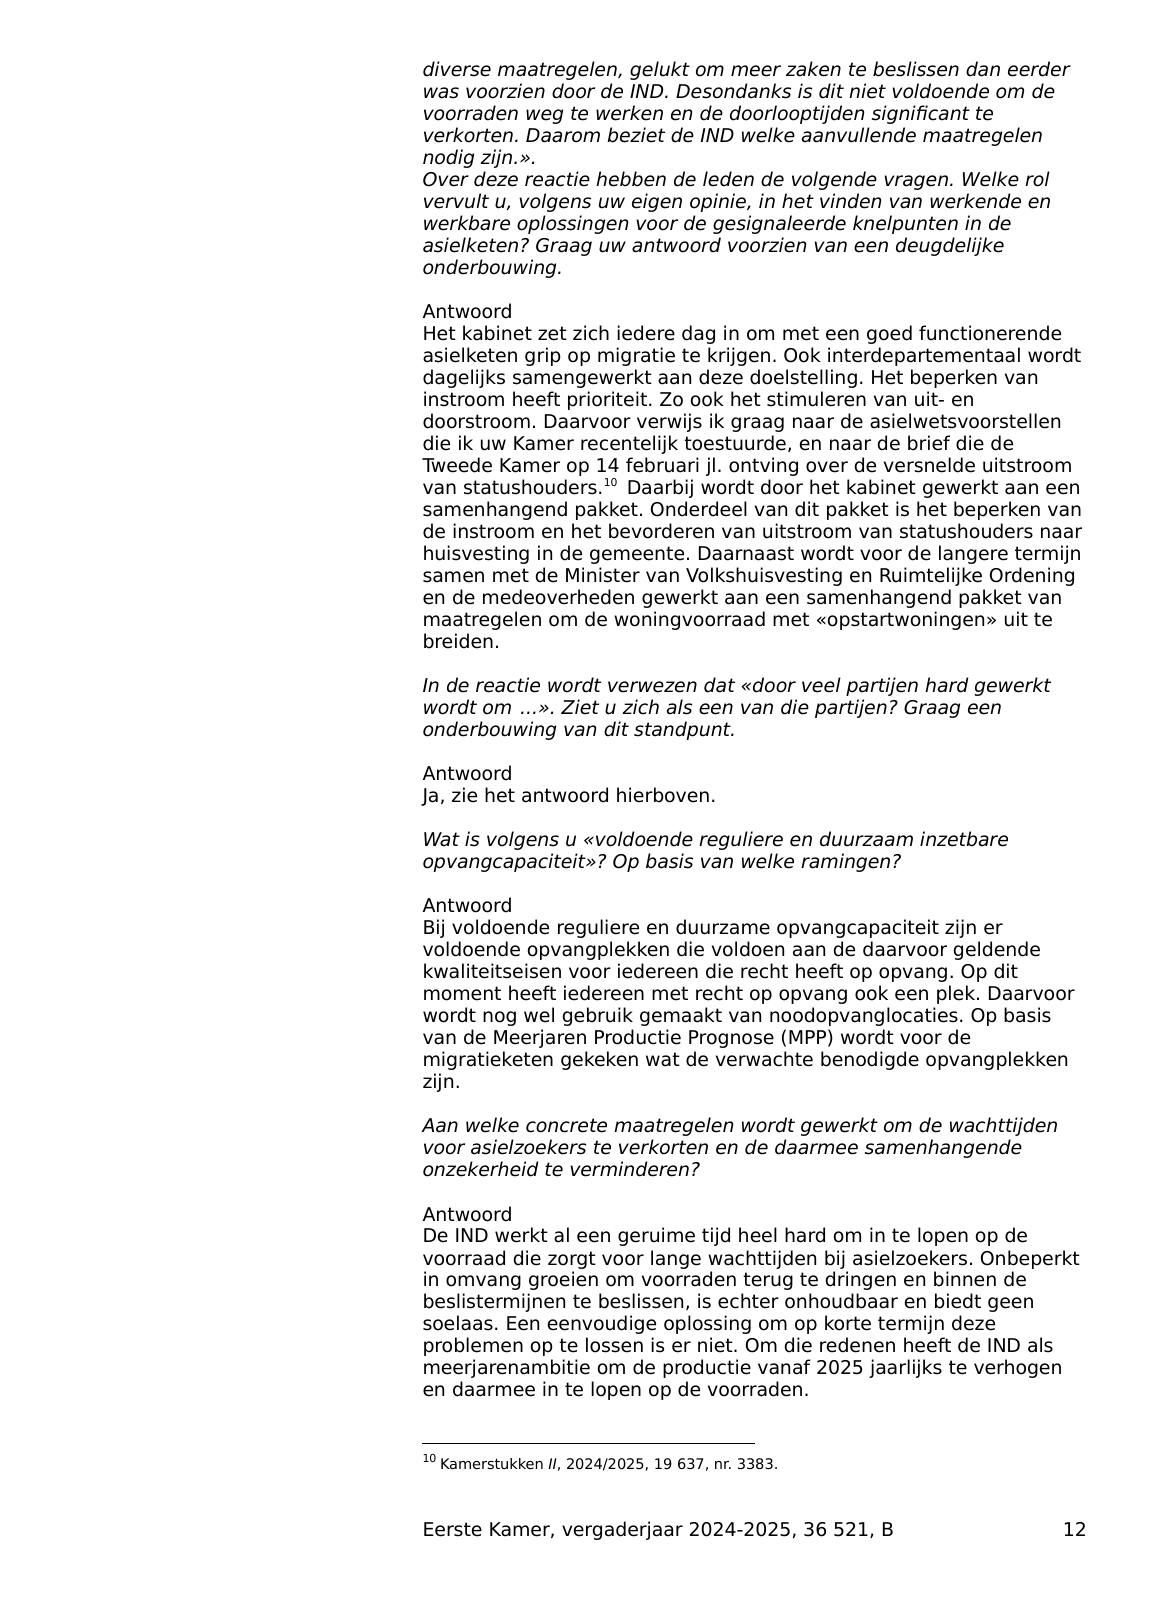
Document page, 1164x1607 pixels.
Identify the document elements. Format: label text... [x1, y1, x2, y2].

text Antwoord [422, 301, 1087, 323]
text De IND werkt al een geruime tijd heel hard om in te lopen op de voorraad die zorgt voor lange wachttijden bij asielzoekers. Onbeperkt in omvang groeien om voorraden terug te dringen en binnen de beslistermijnen te beslissen, is echter onhoudbaar en biedt geen soelaas. Een eenvoudige oplossing om op korte termijn deze problemen op te lossen is er niet. Om die redenen heeft de IND als meerjarenambitie om de productie vanaf 2025 jaarlijks te verhogen en daarmee in te lopen op de voorraden. [422, 1225, 1087, 1401]
text Kamerstukken II, 2024/2025, 19 637, nr. 3383. [422, 1452, 1087, 1474]
text Over deze reactie hebben de leden de volgende vragen. Welke rol vervult u, volgens uw eigen opinie, in het vinden van werkende en werkbare oplossingen voor de gesignaleerde knelpunten in de asielketen? Graag uw antwoord voorzien van een deugdelijke onderbouwing. [422, 169, 1087, 279]
text Bij voldoende reguliere en duurzame opvangcapaciteit zijn er voldoende opvangplekken die voldoen aan de daarvoor geldende kwaliteitseisen voor iedereen die recht heeft op opvang. Op dit moment heeft iedereen met recht op opvang ook een plek. Daarvoor wordt nog wel gebruik gemaakt van noodopvanglocaties. Op basis van de Meerjaren Productie Prognose (MPP) wordt voor de migratieketen gekeken wat de verwachte benodigde opvangplekken zijn. [422, 917, 1087, 1093]
text Ja, zie het antwoord hierboven. [422, 785, 1087, 807]
text Antwoord [422, 1203, 1087, 1225]
text Antwoord [422, 895, 1087, 917]
text Aan welke concrete maatregelen wordt gewerkt om de wachttijden voor asielzoekers te verkorten en de daarmee samenhangende onzekerheid te verminderen? [422, 1115, 1087, 1181]
text Het kabinet zet zich iedere dag in om met een goed functionerende asielketen grip op migratie te krijgen. Ook interdepartementaal wordt dagelijks samengewerkt aan deze doelstelling. Het beperken van instroom heeft prioriteit. Zo ook het stimuleren van uit- en doorstroom. Daarvoor verwijs ik graag naar de asielwetsvoorstellen die ik uw Kamer recentelijk toestuurde, en naar de brief die de Tweede Kamer op 14 februari jl. ontving over de versnelde uitstroom van statushouders. Daarbij wordt door het kabinet gewerkt aan een samenhangend pakket. Onderdeel van dit pakket is het beperken van de instroom en het bevorderen van uitstroom van statushouders naar huisvesting in de gemeente. Daarnaast wordt voor de langere termijn samen met de Minister van Volkshuisvesting en Ruimtelijke Ordening en de medeoverheden gewerkt aan een samenhangend pakket van maatregelen om de woningvoorraad met «opstartwoningen» uit te breiden. [422, 323, 1087, 653]
text In de reactie wordt verwezen dat «door veel partijen hard gewerkt wordt om ...». Ziet u zich als een van die partijen? Graag een onderbouwing van dit standpunt. [422, 675, 1087, 741]
text diverse maatregelen, gelukt om meer zaken te beslissen dan eerder was voorzien door de IND. Desondanks is dit niet voldoende om de voorraden weg te werken en de doorlooptijden significant te verkorten. Daarom beziet de IND welke aanvullende maatregelen nodig zijn.». [422, 59, 1087, 169]
text Antwoord [422, 763, 1087, 785]
text Wat is volgens u «voldoende reguliere en duurzaam inzetbare opvangcapaciteit»? Op basis van welke ramingen? [422, 829, 1087, 873]
